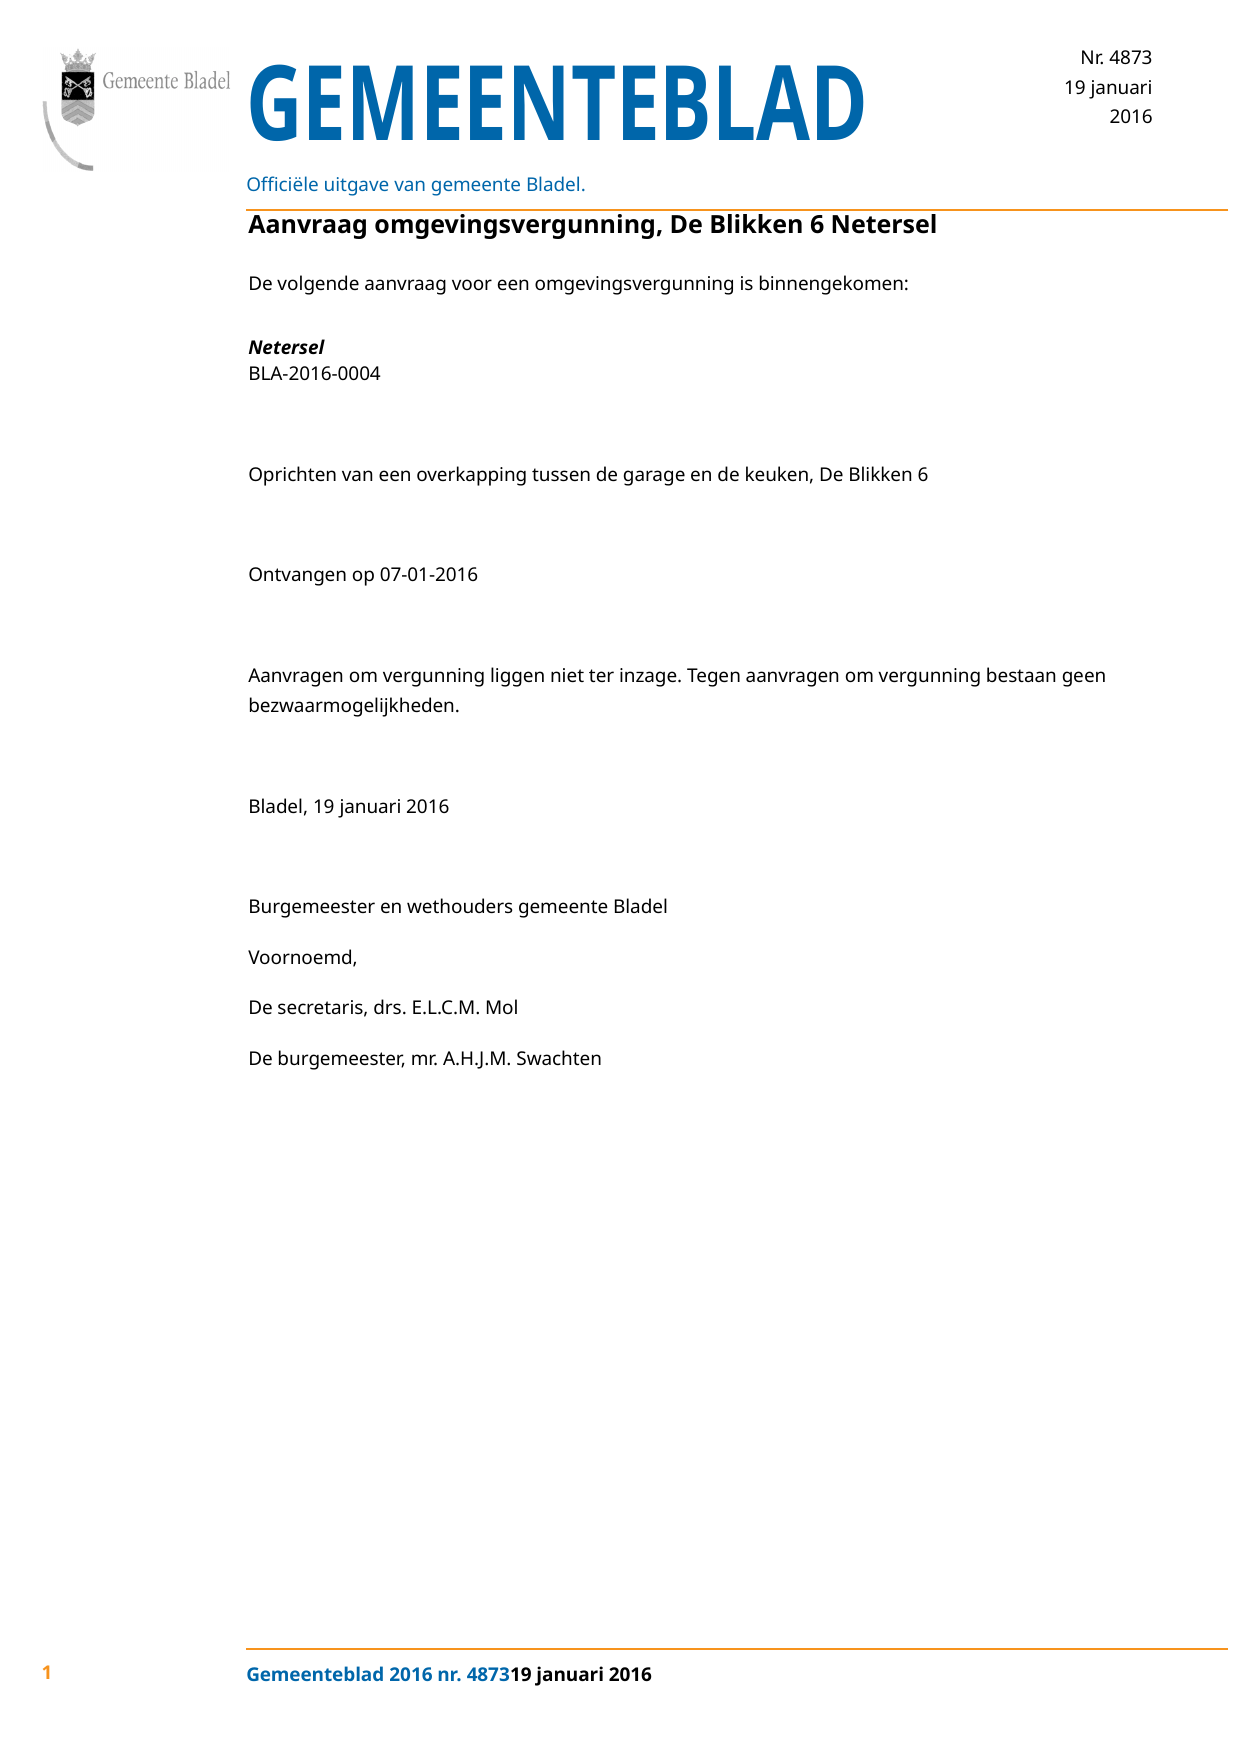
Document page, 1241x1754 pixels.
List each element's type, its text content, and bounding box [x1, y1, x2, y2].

text De secretaris, drs. E.L.C.M. Mol [248, 994, 1152, 1020]
text Aanvragen om vergunning liggen niet ter inzage. Tegen aanvragen om vergunning bestaan geen bezwaarmogelijkheden. [248, 662, 1152, 718]
text Bladel, 19 januari 2016 [248, 793, 1152, 819]
text Burgemeester en wethouders gemeente Bladel [248, 894, 1152, 919]
text Oprichten van een overkapping tussen de garage en de keuken, De Blikken 6 [248, 461, 1152, 487]
text BLA-2016-0004 [248, 360, 1152, 386]
text De burgemeester, mr. A.H.J.M. Swachten [248, 1045, 1152, 1071]
picture [41, 47, 231, 172]
text Ontvangen op 07-01-2016 [248, 562, 1152, 587]
text Voornoemd, [248, 944, 1152, 970]
text De volgende aanvraag voor een omgevingsvergunning is binnengekomen: [248, 270, 1152, 296]
text Aanvraag omgevingsvergunning, De Blikken 6 Netersel [248, 211, 1152, 241]
text Netersel [248, 334, 1152, 360]
